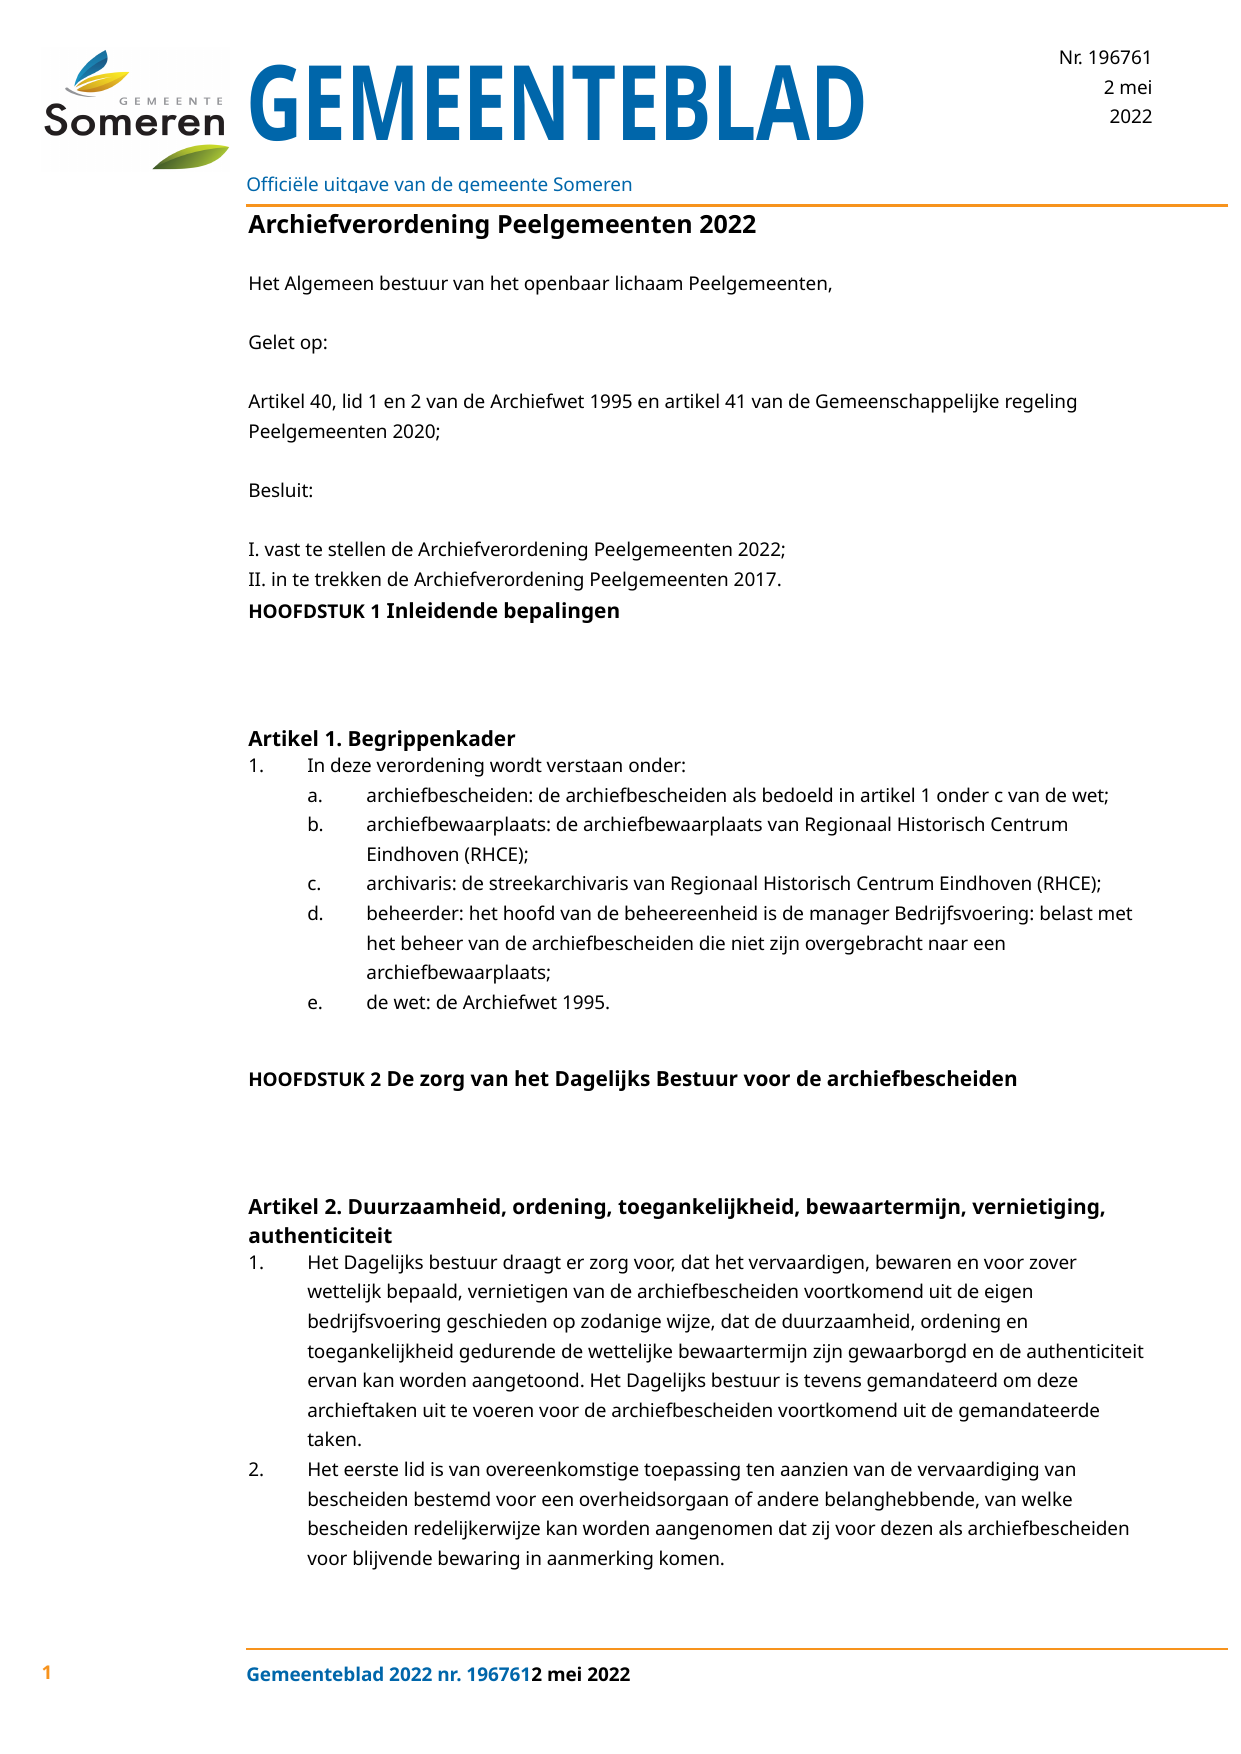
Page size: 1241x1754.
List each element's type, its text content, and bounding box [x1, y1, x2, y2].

text Artikel 1. Begrippenkader [248, 724, 1152, 752]
text II. in te trekken de Archiefverordening Peelgemeenten 2017. [248, 566, 1152, 592]
text Artikel 40, lid 1 en 2 van de Archiefwet 1995 en artikel 41 van de Gemeenschappelijke regeling Peelgemeenten 2020; [248, 389, 1152, 444]
list de wet: de Archiefwet 1995. [307, 989, 1152, 1015]
list Het Dagelijks bestuur draagt er zorg voor, dat het vervaardigen, bewaren en voor zover wettelijk bepaald, vernietigen van de archiefbescheiden voortkomend uit de eigen bedrijfsvoering geschieden op zodanige wijze, dat de duurzaamheid, ordening en toegankelijkheid gedurende de wettelijke bewaartermijn zijn gewaarborgd en de authenticiteit ervan kan worden aangetoond. Het Dagelijks bestuur is tevens gemandateerd om deze archieftaken uit te voeren voor de archiefbescheiden voortkomend uit de gemandateerde taken. [248, 1249, 1152, 1452]
list Het eerste lid is van overeenkomstige toepassing ten aanzien van de vervaardiging van bescheiden bestemd voor een overheidsorgaan of andere belanghebbende, van welke bescheiden redelijkerwijze kan worden aangenomen dat zij voor dezen als archiefbescheiden voor blijvende bewaring in aanmerking komen. [248, 1456, 1152, 1571]
text Het Algemeen bestuur van het openbaar lichaam Peelgemeenten, [248, 270, 1152, 296]
text Besluit: [248, 477, 1152, 503]
text I. vast te stellen de Archiefverordening Peelgemeenten 2022; [248, 537, 1152, 562]
picture [41, 47, 231, 172]
text HOOFDSTUK 1 Inleidende bepalingen [248, 596, 1152, 624]
text HOOFDSTUK 2 De zorg van het Dagelijks Bestuur voor de archiefbescheiden [248, 1064, 1152, 1093]
text Artikel 2. Duurzaamheid, ordening, toegankelijkheid, bewaartermijn, vernietiging, authenticiteit [248, 1192, 1152, 1249]
text Gelet op: [248, 329, 1152, 355]
list In deze verordening wordt verstaan onder: [248, 752, 1152, 778]
list archiefbescheiden: de archiefbescheiden als bedoeld in artikel 1 onder c van de wet; [307, 782, 1152, 808]
text Archiefverordening Peelgemeenten 2022 [248, 207, 1152, 241]
list archiefbewaarplaats: de archiefbewaarplaats van Regionaal Historisch Centrum Eindhoven (RHCE); [307, 811, 1152, 867]
list archivaris: de streekarchivaris van Regionaal Historisch Centrum Eindhoven (RHCE); [307, 871, 1152, 896]
list beheerder: het hoofd van de beheereenheid is de manager Bedrijfsvoering: belast met het beheer van de archiefbescheiden die niet zijn overgebracht naar een archiefbewaarplaats; [307, 900, 1152, 985]
